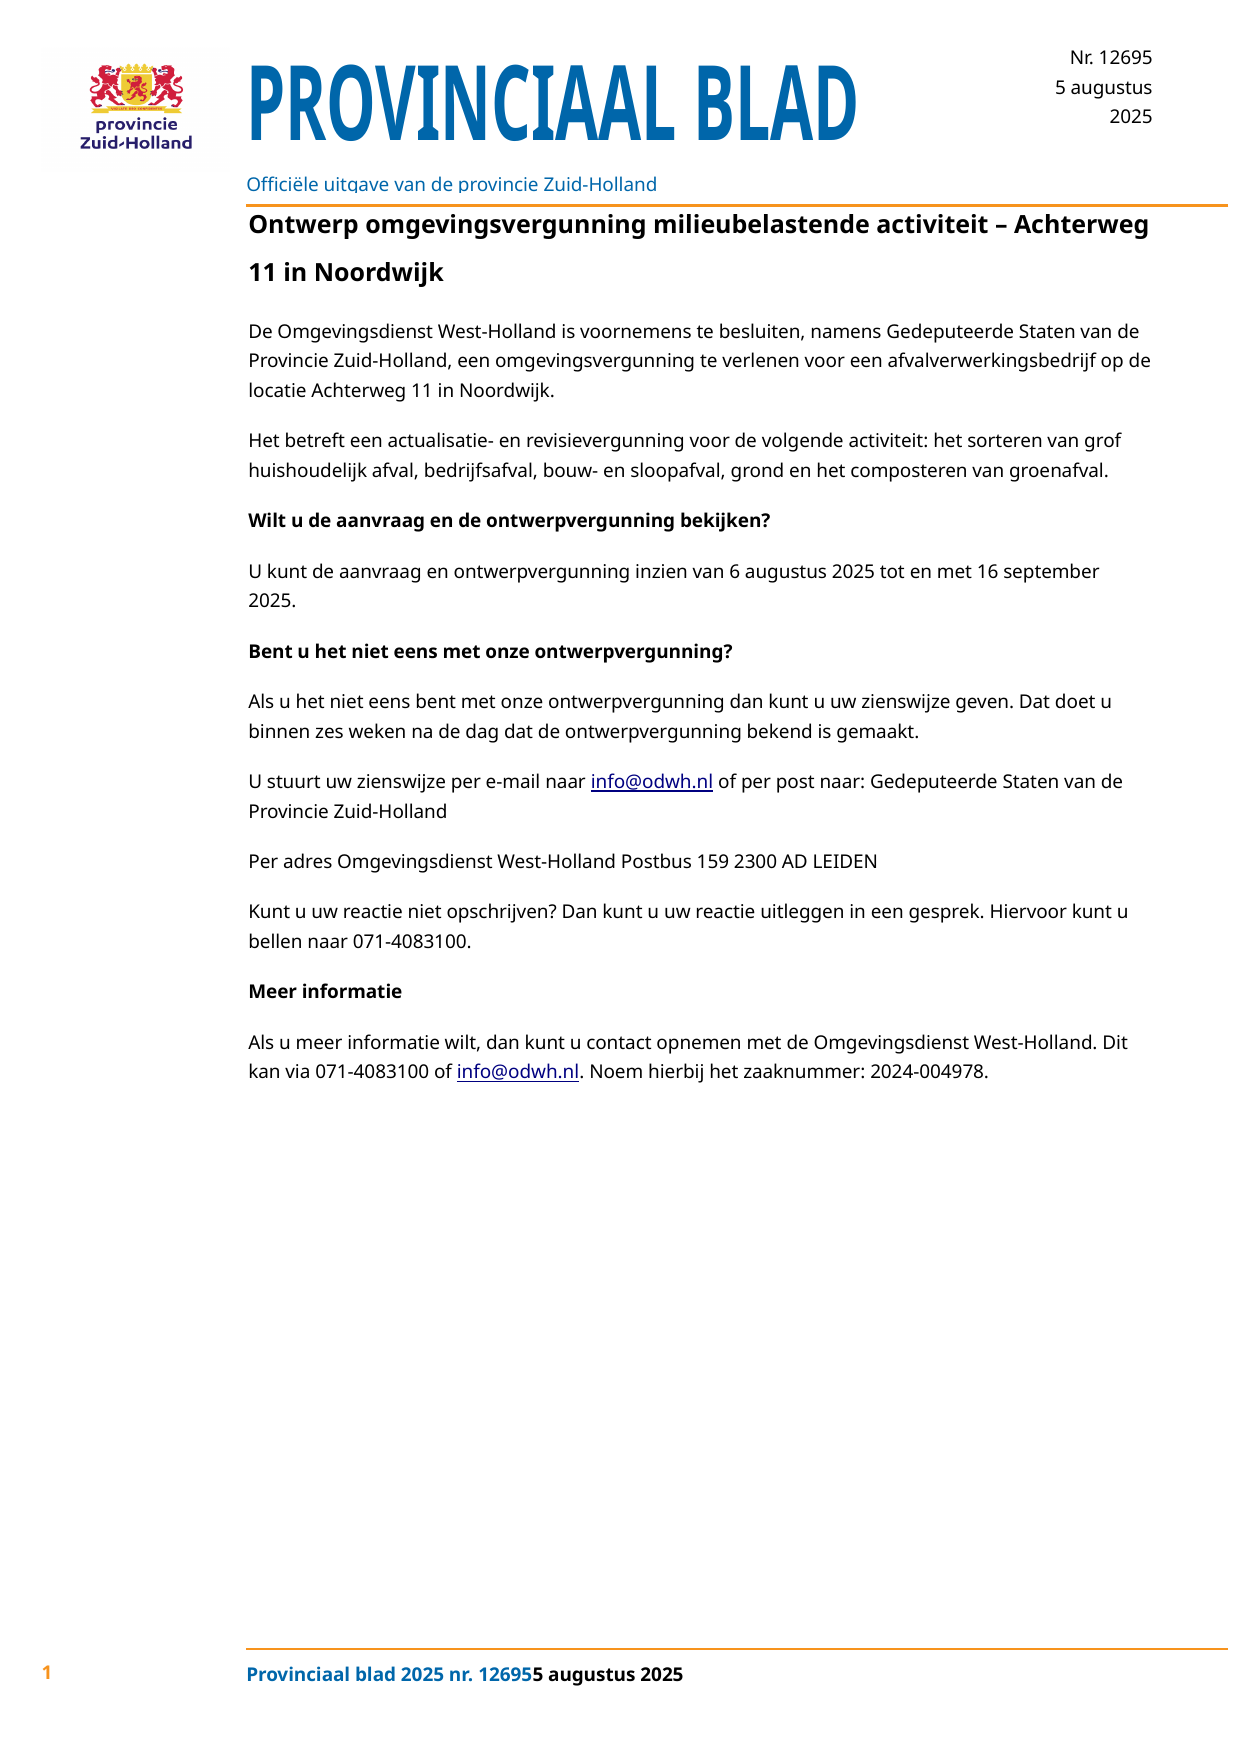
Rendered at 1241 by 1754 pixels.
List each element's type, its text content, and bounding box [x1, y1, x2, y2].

text Het betreft een actualisatie- en revisievergunning voor de volgende activiteit: het sorteren van grof huishoudelijk afval, bedrijfsafval, bouw- en sloopafval, grond en het composteren van groenafval. [248, 427, 1152, 483]
text U kunt de aanvraag en ontwerpvergunning inzien van 6 augustus 2025 tot en met 16 september 2025. [248, 558, 1152, 613]
text Ontwerp omgevingsvergunning milieubelastende activiteit – Achterweg 11 in Noordwijk [248, 207, 1152, 288]
text Meer informatie [248, 979, 1152, 1004]
text Als u meer informatie wilt, dan kunt u contact opnemen met de Omgevingsdienst West-Holland. Dit kan via 071-4083100 of info@odwh.nl. Noem hierbij het zaaknummer: 2024-004978. [248, 1029, 1152, 1084]
text U stuurt uw zienswijze per e-mail naar info@odwh.nl of per post naar: Gedeputeerde Staten van de Provincie Zuid-Holland [248, 768, 1152, 824]
text Per adres Omgevingsdienst West-Holland Postbus 159 2300 AD LEIDEN [248, 848, 1152, 874]
text De Omgevingsdienst West-Holland is voornemens te besluiten, namens Gedeputeerde Staten van de Provincie Zuid-Holland, een omgevingsvergunning te verlenen voor een afvalverwerkingsbedrijf op de locatie Achterweg 11 in Noordwijk. [248, 318, 1152, 403]
text Als u het niet eens bent met onze ontwerpvergunning dan kunt u uw zienswijze geven. Dat doet u binnen zes weken na de dag dat de ontwerpvergunning bekend is gemaakt. [248, 688, 1152, 744]
picture [41, 47, 231, 172]
text Wilt u de aanvraag en de ontwerpvergunning bekijken? [248, 507, 1152, 533]
text Kunt u uw reactie niet opschrijven? Dan kunt u uw reactie uitleggen in een gesprek. Hiervoor kunt u bellen naar 071-4083100. [248, 899, 1152, 954]
text Bent u het niet eens met onze ontwerpvergunning? [248, 638, 1152, 664]
